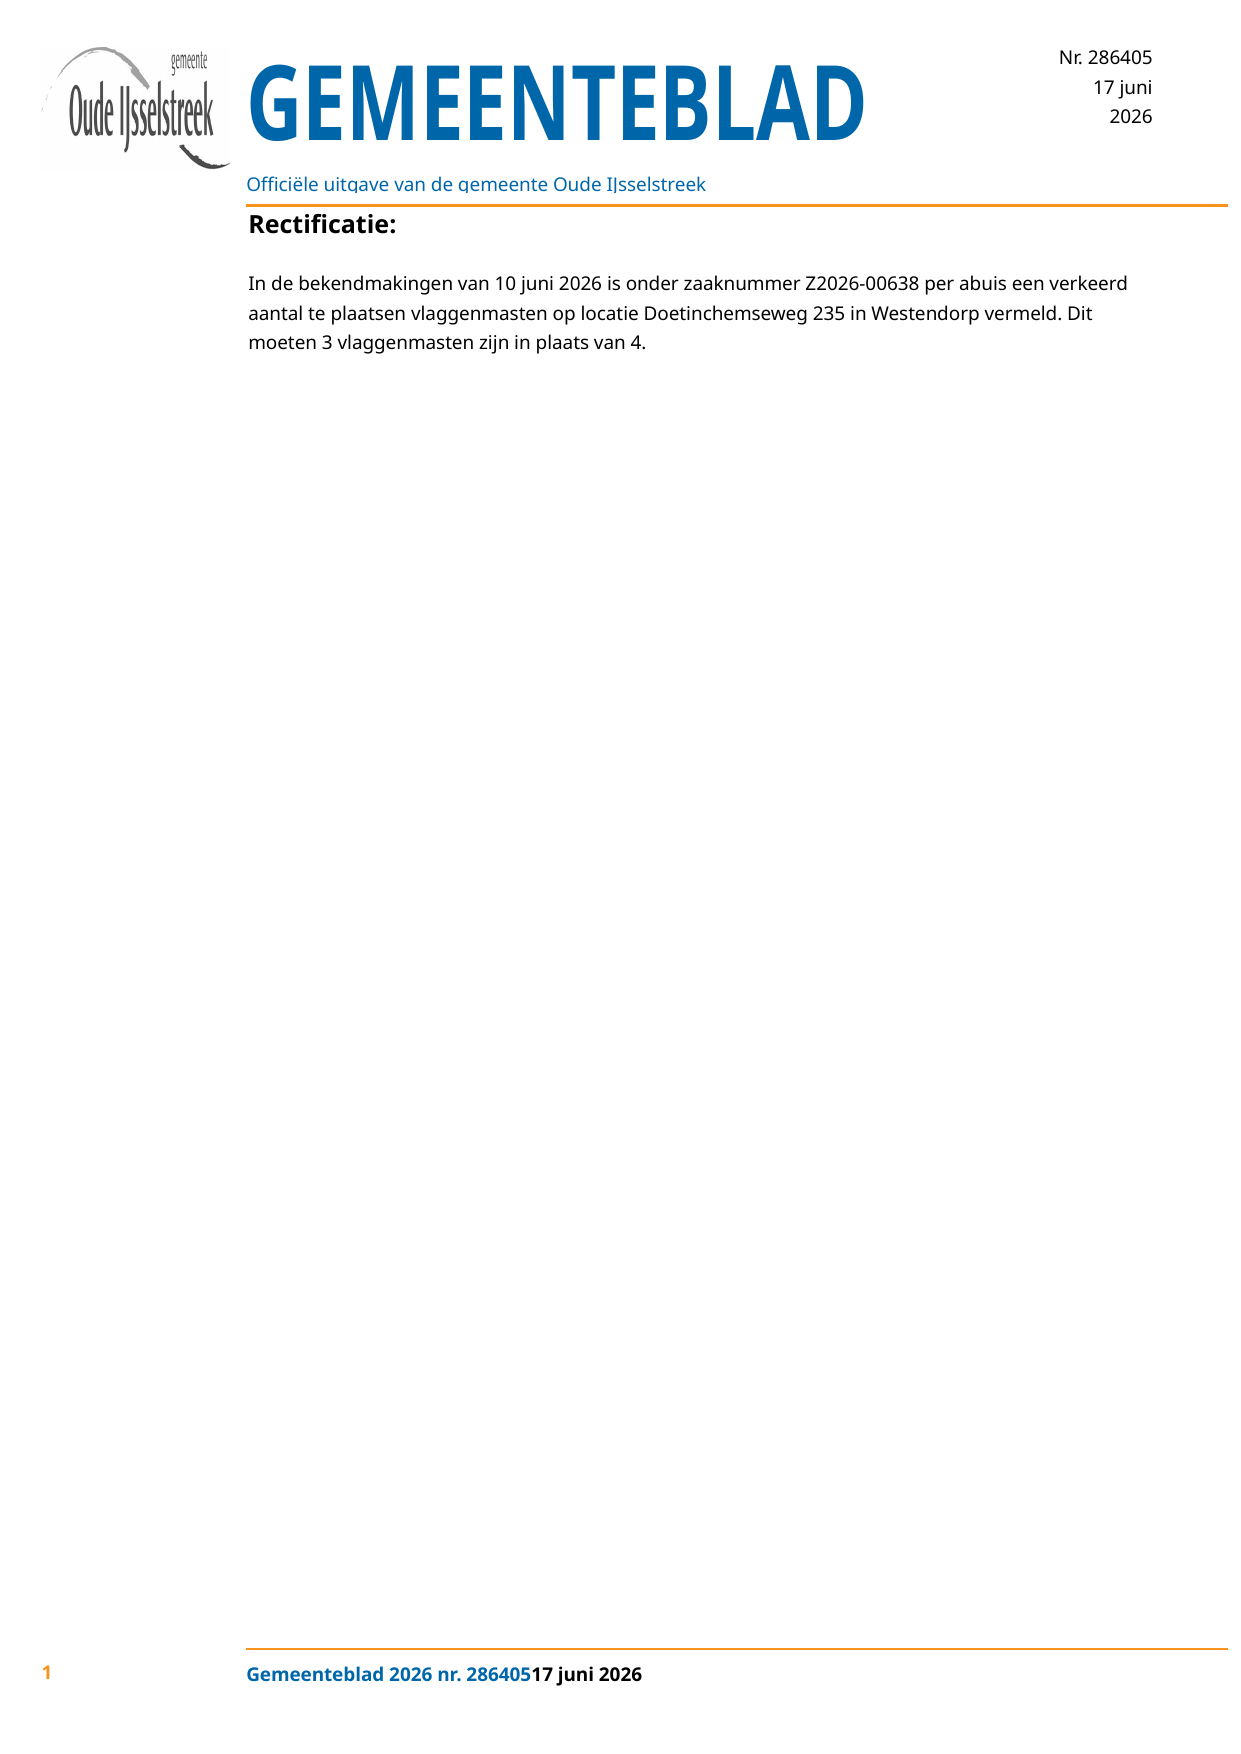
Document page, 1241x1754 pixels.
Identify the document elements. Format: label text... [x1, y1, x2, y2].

text In de bekendmakingen van 10 juni 2026 is onder zaaknummer Z2026-00638 per abuis een verkeerd aantal te plaatsen vlaggenmasten op locatie Doetinchemseweg 235 in Westendorp vermeld. Dit moeten 3 vlaggenmasten zijn in plaats van 4. [248, 270, 1152, 355]
text Rectificatie: [248, 207, 1152, 241]
picture [41, 47, 231, 172]
